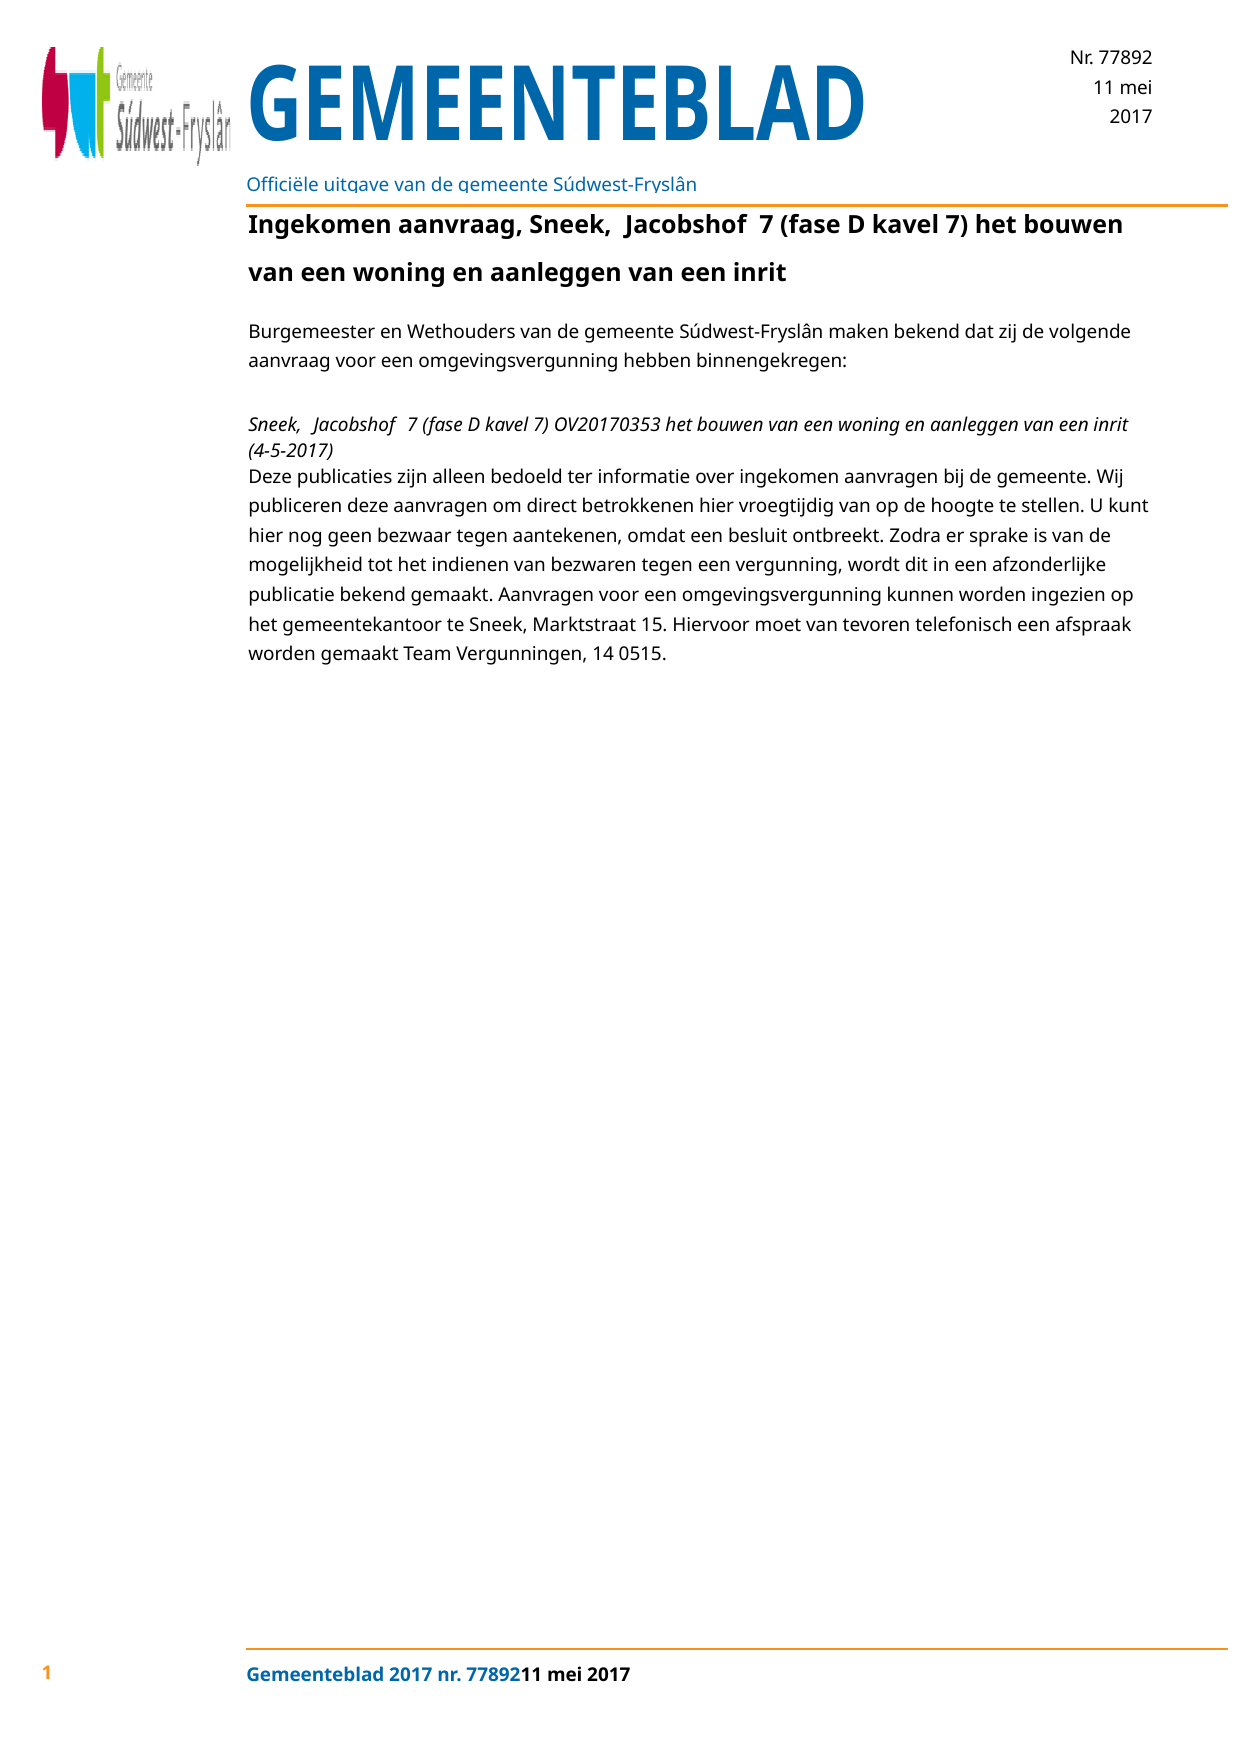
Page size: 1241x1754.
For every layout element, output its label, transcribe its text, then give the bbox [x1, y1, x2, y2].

text Ingekomen aanvraag, Sneek, Jacobshof 7 (fase D kavel 7) het bouwen van een woning en aanleggen van een inrit [248, 207, 1152, 288]
text Burgemeester en Wethouders van de gemeente Súdwest-Fryslân maken bekend dat zij de volgende aanvraag voor een omgevingsvergunning hebben binnengekregen: [248, 318, 1152, 373]
text Sneek, Jacobshof 7 (fase D kavel 7) OV20170353 het bouwen van een woning en aanleggen van een inrit (4-5-2017) [248, 411, 1152, 463]
picture [41, 47, 231, 172]
text Deze publicaties zijn alleen bedoeld ter informatie over ingekomen aanvragen bij de gemeente. Wij publiceren deze aanvragen om direct betrokkenen hier vroegtijdig van op de hoogte te stellen. U kunt hier nog geen bezwaar tegen aantekenen, omdat een besluit ontbreekt. Zodra er sprake is van de mogelijkheid tot het indienen van bezwaren tegen een vergunning, wordt dit in een afzonderlijke publicatie bekend gemaakt. Aanvragen voor een omgevingsvergunning kunnen worden ingezien op het gemeentekantoor te Sneek, Marktstraat 15. Hiervoor moet van tevoren telefonisch een afspraak worden gemaakt Team Vergunningen, 14 0515. [248, 463, 1152, 666]
